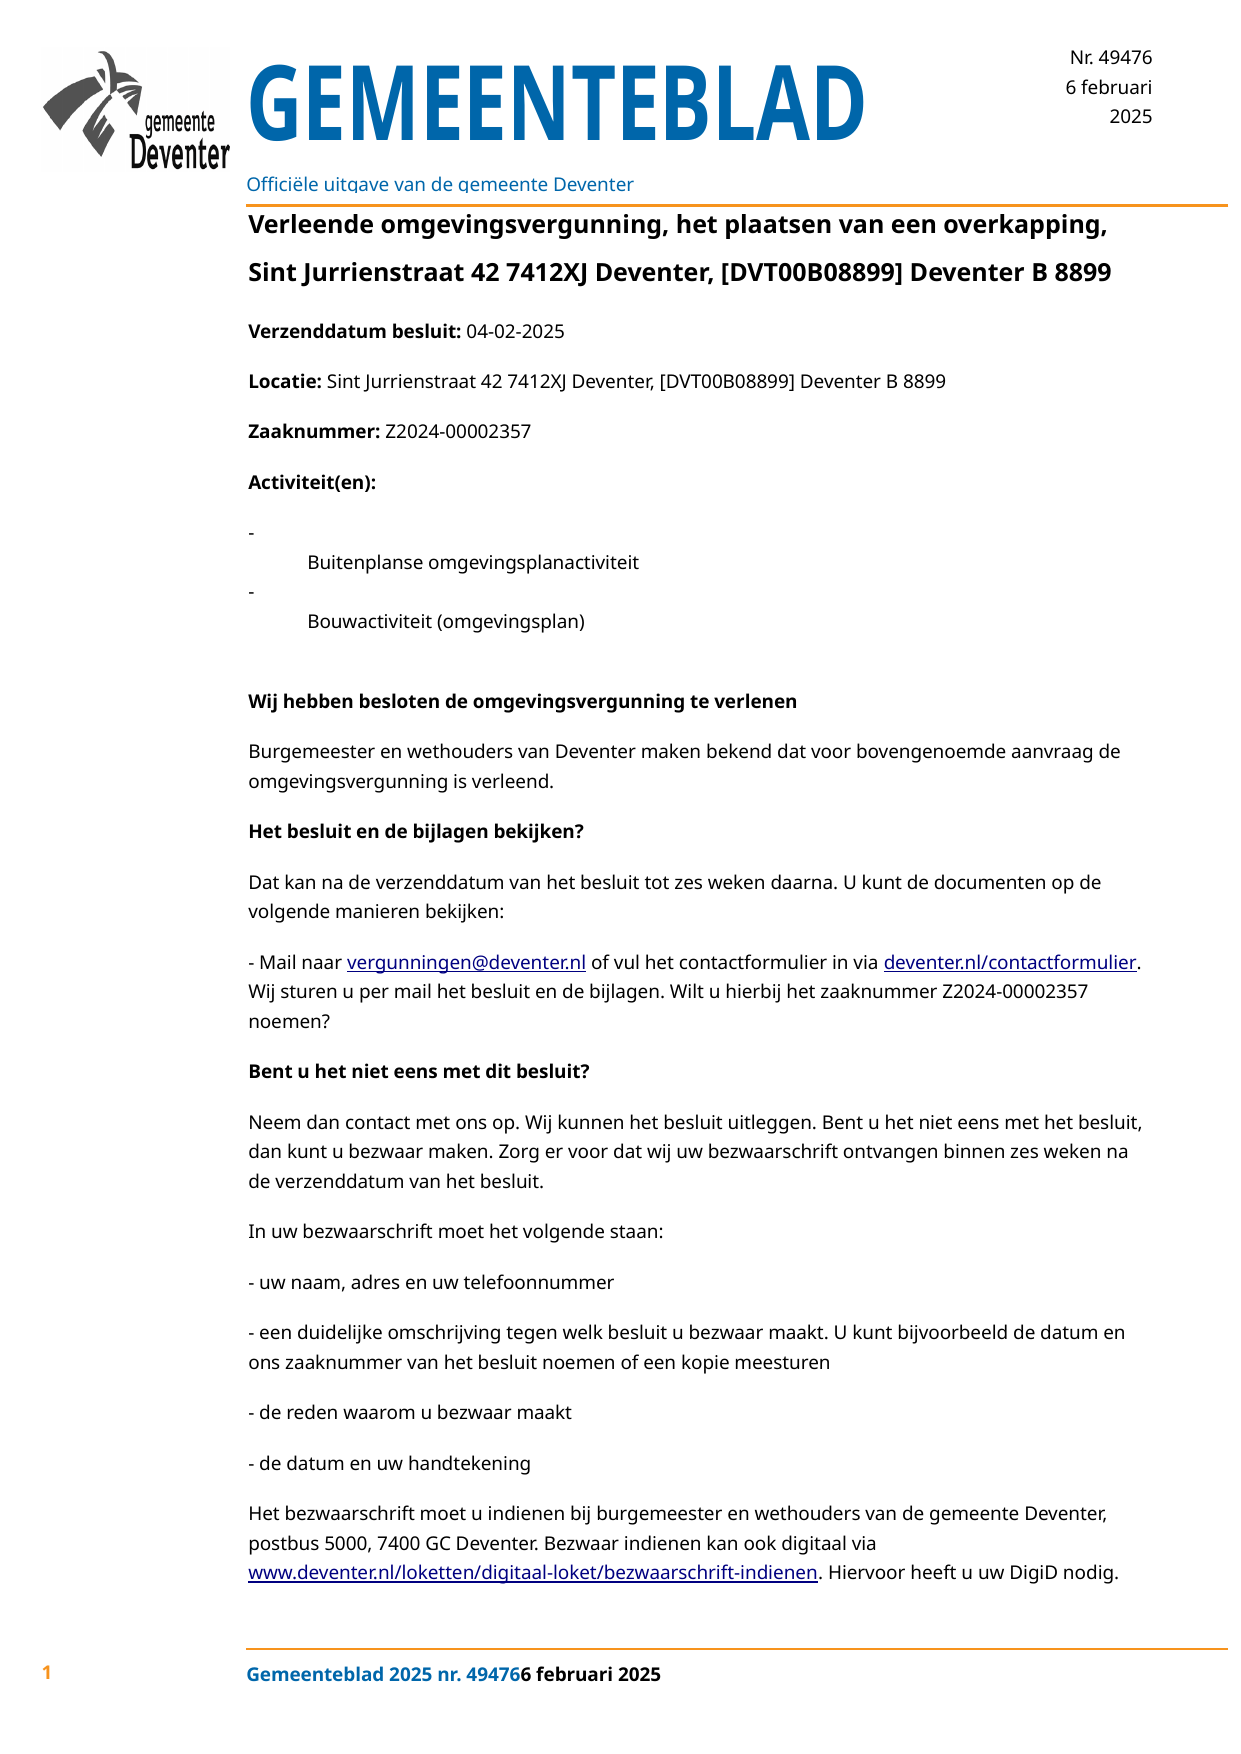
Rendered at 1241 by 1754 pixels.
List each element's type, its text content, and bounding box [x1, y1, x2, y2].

text Het besluit en de bijlagen bekijken? [248, 819, 1152, 844]
text Verleende omgevingsvergunning, het plaatsen van een overkapping, Sint Jurrienstraat 42 7412XJ Deventer, [DVT00B08899] Deventer B 8899 [248, 207, 1152, 288]
text - uw naam, adres en uw telefoonnummer [248, 1269, 1152, 1295]
text In uw bezwaarschrift moet het volgende staan: [248, 1219, 1152, 1244]
picture [41, 47, 231, 172]
text Dat kan na de verzenddatum van het besluit tot zes weken daarna. U kunt de documenten op de volgende manieren bekijken: [248, 869, 1152, 924]
text Burgemeester en wethouders van Deventer maken bekend dat voor bovengenoemde aanvraag de omgevingsvergunning is verleend. [248, 739, 1152, 794]
text - een duidelijke omschrijving tegen welk besluit u bezwaar maakt. U kunt bijvoorbeeld de datum en ons zaaknummer van het besluit noemen of een kopie meesturen [248, 1319, 1152, 1375]
text Wij hebben besloten de omgevingsvergunning te verlenen [248, 688, 1152, 714]
text - de datum en uw handtekening [248, 1450, 1152, 1476]
text Activiteit(en): [248, 469, 1152, 495]
text Neem dan contact met ons op. Wij kunnen het besluit uitleggen. Bent u het niet eens met het besluit, dan kunt u bezwaar maken. Zorg er voor dat wij uw bezwaarschrift ontvangen binnen zes weken na de verzenddatum van het besluit. [248, 1109, 1152, 1194]
text Bent u het niet eens met dit besluit? [248, 1059, 1152, 1084]
text Locatie: Sint Jurrienstraat 42 7412XJ Deventer, [DVT00B08899] Deventer B 8899 [248, 368, 1152, 394]
text - de reden waarom u bezwaar maakt [248, 1399, 1152, 1425]
text - Mail naar vergunningen@deventer.nl of vul het contactformulier in via deventer.nl/contactformulier. Wij sturen u per mail het besluit en de bijlagen. Wilt u hierbij het zaaknummer Z2024-00002357 noemen? [248, 949, 1152, 1034]
text Zaaknummer: Z2024-00002357 [248, 419, 1152, 444]
text Verzenddatum besluit: 04-02-2025 [248, 318, 1152, 344]
list Buitenplanse omgevingsplanactiviteit [248, 549, 1152, 575]
list Bouwactiviteit (omgevingsplan) [248, 608, 1152, 634]
text Het bezwaarschrift moet u indienen bij burgemeester en wethouders van de gemeente Deventer, postbus 5000, 7400 GC Deventer. Bezwaar indienen kan ook digitaal via www.deventer.nl/loketten/digitaal-loket/bezwaarschrift-indienen. Hiervoor heeft u uw DigiD nodig. [248, 1500, 1152, 1585]
